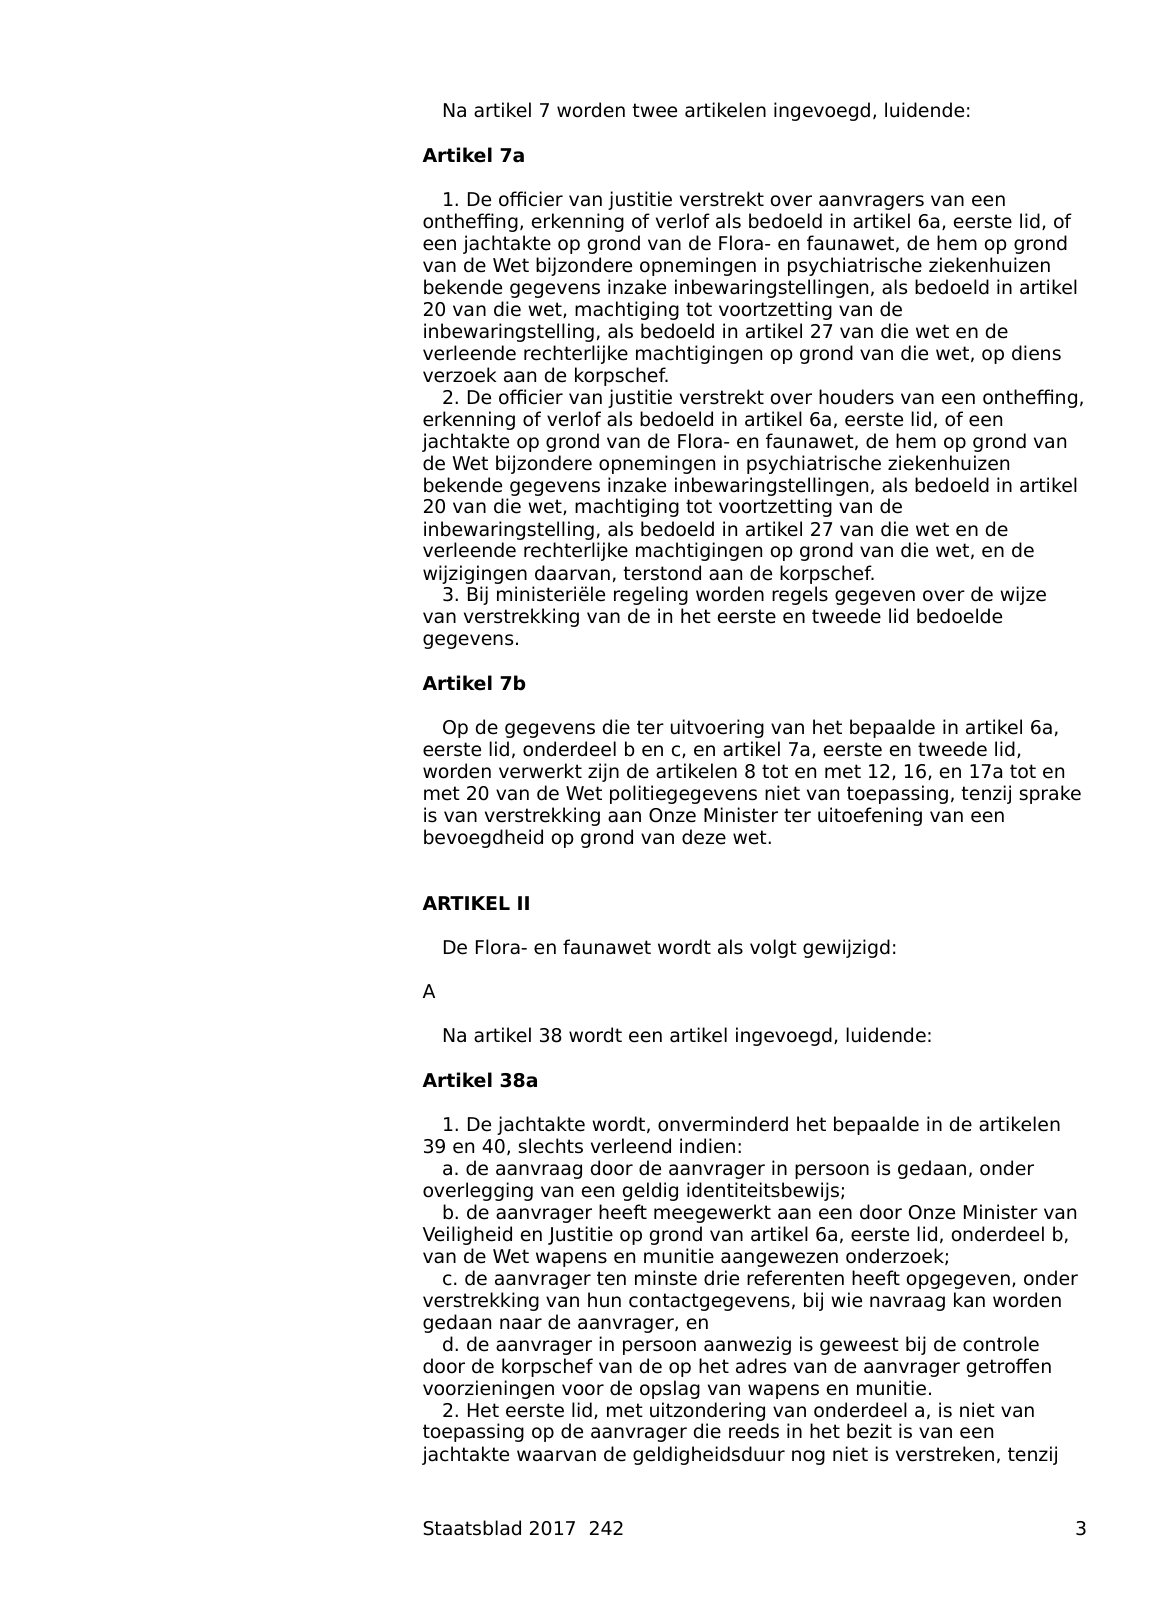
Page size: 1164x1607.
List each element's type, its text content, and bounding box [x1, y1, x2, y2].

text 2. Het eerste lid, met uitzondering van onderdeel a, is niet van toepassing op de aanvrager die reeds in het bezit is van een jachtakte waarvan de geldigheidsduur nog niet is verstreken, tenzij [422, 1399, 1087, 1465]
text d. de aanvrager in persoon aanwezig is geweest bij de controle door de korpschef van de op het adres van de aanvrager getroffen voorzieningen voor de opslag van wapens en munitie. [422, 1333, 1087, 1399]
subtitle Artikel 7a [422, 144, 1087, 167]
text Op de gegevens die ter uitvoering van het bepaalde in artikel 6a, eerste lid, onderdeel b en c, en artikel 7a, eerste en tweede lid, worden verwerkt zijn de artikelen 8 tot en met 12, 16, en 17a tot en met 20 van de Wet politiegegevens niet van toepassing, tenzij sprake is van verstrekking aan Onze Minister ter uitoefening van een bevoegdheid op grond van deze wet. [422, 717, 1087, 848]
text Na artikel 38 wordt een artikel ingevoegd, luidende: [422, 1025, 1087, 1047]
subtitle Artikel 7b [422, 672, 1087, 694]
subtitle Artikel 38a [422, 1069, 1087, 1092]
text 1. De officier van justitie verstrekt over aanvragers van een ontheffing, erkenning of verlof als bedoeld in artikel 6a, eerste lid, of een jachtakte op grond van de Flora- en faunawet, de hem op grond van de Wet bijzondere opnemingen in psychiatrische ziekenhuizen bekende gegevens inzake inbewaringstellingen, als bedoeld in artikel 20 van die wet, machtiging tot voortzetting van de inbewaringstelling, als bedoeld in artikel 27 van die wet en de verleende rechterlijke machtigingen op grond van die wet, op diens verzoek aan de korpschef. [422, 189, 1087, 387]
text b. de aanvrager heeft meegewerkt aan een door Onze Minister van Veiligheid en Justitie op grond van artikel 6a, eerste lid, onderdeel b, van de Wet wapens en munitie aangewezen onderzoek; [422, 1202, 1087, 1268]
text 3. Bij ministeriële regeling worden regels gegeven over de wijze van verstrekking van de in het eerste en tweede lid bedoelde gegevens. [422, 584, 1087, 650]
text Na artikel 7 worden twee artikelen ingevoegd, luidende: [422, 100, 1087, 122]
subtitle ARTIKEL II [422, 893, 1087, 915]
text a. de aanvraag door de aanvrager in persoon is gedaan, onder overlegging van een geldig identiteitsbewijs; [422, 1158, 1087, 1202]
text 1. De jachtakte wordt, onverminderd het bepaalde in de artikelen 39 en 40, slechts verleend indien: [422, 1114, 1087, 1158]
text De Flora- en faunawet wordt als volgt gewijzigd: [422, 937, 1087, 959]
text A [422, 981, 1087, 1003]
text 2. De officier van justitie verstrekt over houders van een ontheffing, erkenning of verlof als bedoeld in artikel 6a, eerste lid, of een jachtakte op grond van de Flora- en faunawet, de hem op grond van de Wet bijzondere opnemingen in psychiatrische ziekenhuizen bekende gegevens inzake inbewaringstellingen, als bedoeld in artikel 20 van die wet, machtiging tot voortzetting van de inbewaringstelling, als bedoeld in artikel 27 van die wet en de verleende rechterlijke machtigingen op grond van die wet, en de wijzigingen daarvan, terstond aan de korpschef. [422, 387, 1087, 584]
text c. de aanvrager ten minste drie referenten heeft opgegeven, onder verstrekking van hun contactgegevens, bij wie navraag kan worden gedaan naar de aanvrager, en [422, 1268, 1087, 1333]
